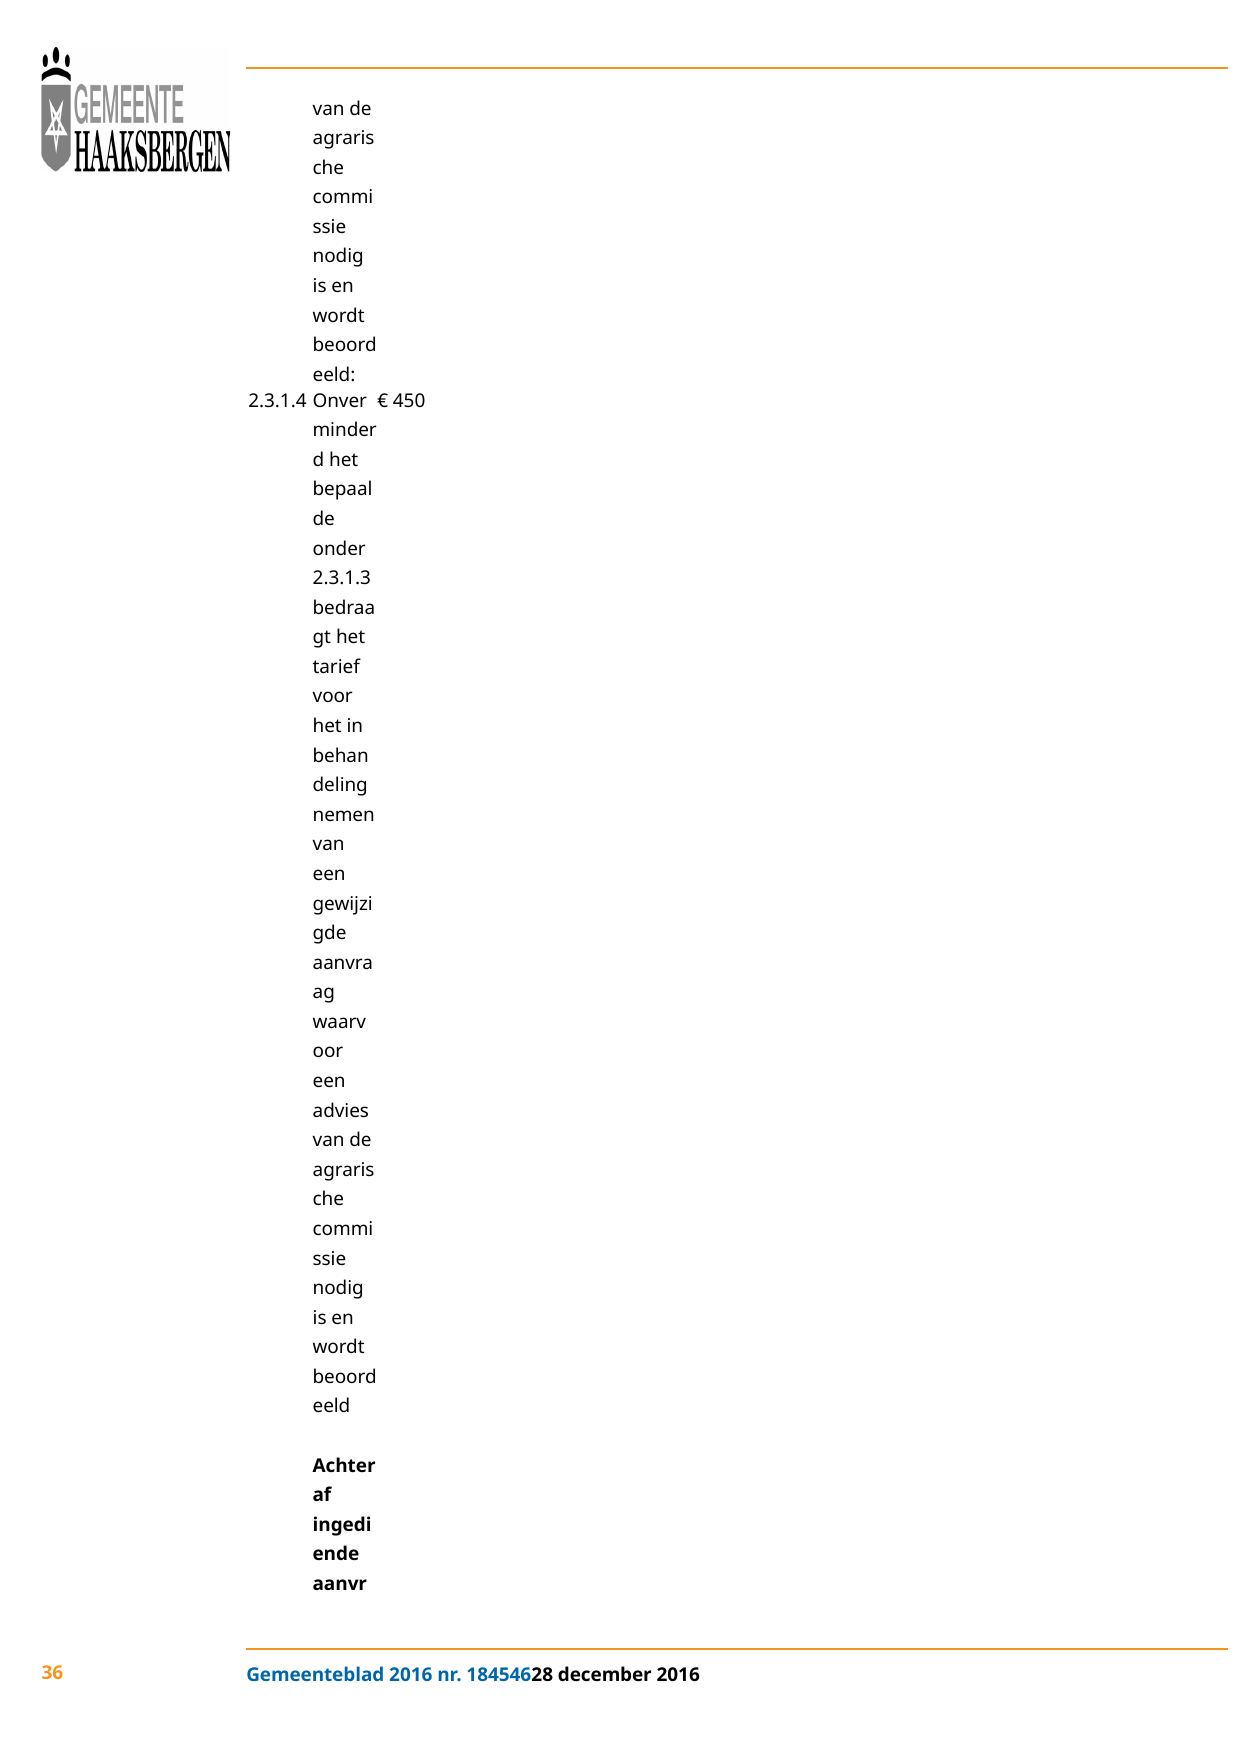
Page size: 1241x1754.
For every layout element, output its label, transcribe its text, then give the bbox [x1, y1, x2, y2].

table_cell 2.3.1.4 [248, 387, 312, 1596]
table_cell Onverminderd het bepaalde onder 2.3.1.3 bedraagt het tarief voor het in behandeling nemen van een gewijzigde aanvraag waarvoor een advies van de agrarische commissie nodig is en wordt beoordeeld Achteraf ingediende aanvr [313, 387, 377, 1596]
table_cell [442, 387, 506, 1596]
table_cell van de agrarische commissie nodig is en wordt beoordeeld: [313, 95, 377, 387]
table_cell [248, 95, 312, 387]
table_cell € 450 [377, 387, 442, 1596]
table_cell [377, 95, 442, 387]
picture [41, 47, 231, 172]
table_cell [442, 95, 506, 387]
